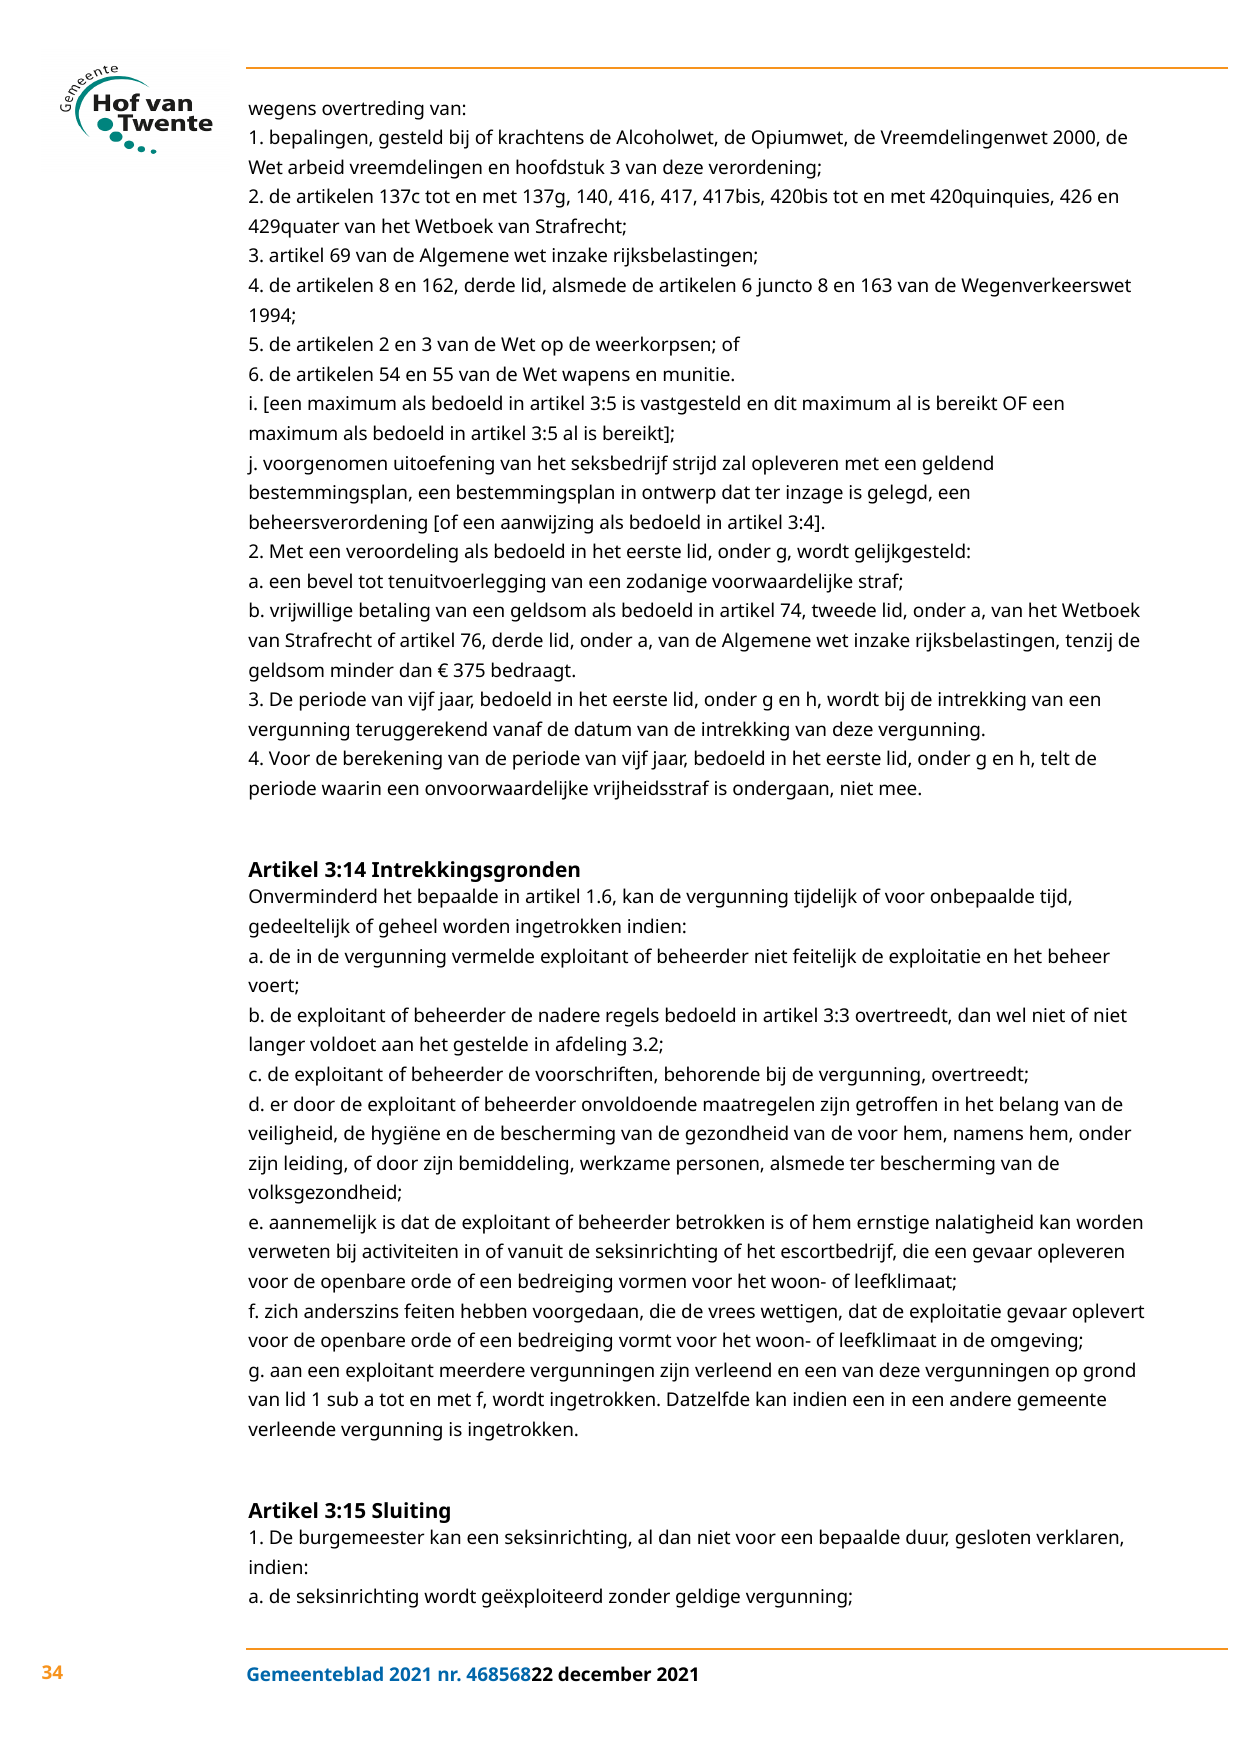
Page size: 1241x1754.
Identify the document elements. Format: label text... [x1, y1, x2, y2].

text d. er door de exploitant of beheerder onvoldoende maatregelen zijn getroffen in het belang van de veiligheid, de hygiëne en de bescherming van de gezondheid van de voor hem, namens hem, onder zijn leiding, of door zijn bemiddeling, werkzame personen, alsmede ter bescherming van de volksgezondheid; [248, 1091, 1152, 1205]
text j. voorgenomen uitoefening van het seksbedrijf strijd zal opleveren met een geldend bestemmingsplan, een bestemmingsplan in ontwerp dat ter inzage is gelegd, een beheersverordening [of een aanwijzing als bedoeld in artikel 3:4]. [248, 450, 1152, 535]
text c. de exploitant of beheerder de voorschriften, behorende bij de vergunning, overtreedt; [248, 1061, 1152, 1087]
picture [41, 47, 231, 172]
text 1. De burgemeester kan een seksinrichting, al dan niet voor een bepaalde duur, gesloten verklaren, indien: [248, 1524, 1152, 1580]
text i. [een maximum als bedoeld in artikel 3:5 is vastgesteld en dit maximum al is bereikt OF een maximum als bedoeld in artikel 3:5 al is bereikt]; [248, 391, 1152, 446]
text b. vrijwillige betaling van een geldsom als bedoeld in artikel 74, tweede lid, onder a, van het Wetboek van Strafrecht of artikel 76, derde lid, onder a, van de Algemene wet inzake rijksbelastingen, tenzij de geldsom minder dan € 375 bedraagt. [248, 598, 1152, 683]
text 6. de artikelen 54 en 55 van de Wet wapens en munitie. [248, 361, 1152, 387]
text a. de seksinrichting wordt geëxploiteerd zonder geldige vergunning; [248, 1584, 1152, 1609]
text wegens overtreding van: [248, 95, 1152, 121]
text 3. artikel 69 van de Algemene wet inzake rijksbelastingen; [248, 243, 1152, 268]
text Artikel 3:14 Intrekkingsgronden [248, 855, 1152, 884]
text b. de exploitant of beheerder de nadere regels bedoeld in artikel 3:3 overtreedt, dan wel niet of niet langer voldoet aan het gestelde in afdeling 3.2; [248, 1002, 1152, 1057]
text 2. Met een veroordeling als bedoeld in het eerste lid, onder g, wordt gelijkgesteld: [248, 538, 1152, 564]
text Artikel 3:15 Sluiting [248, 1496, 1152, 1524]
text a. de in de vergunning vermelde exploitant of beheerder niet feitelijk de exploitatie en het beheer voert; [248, 943, 1152, 998]
text 3. De periode van vijf jaar, bedoeld in het eerste lid, onder g en h, wordt bij de intrekking van een vergunning teruggerekend vanaf de datum van de intrekking van deze vergunning. [248, 686, 1152, 742]
text e. aannemelijk is dat de exploitant of beheerder betrokken is of hem ernstige nalatigheid kan worden verweten bij activiteiten in of vanuit de seksinrichting of het escortbedrijf, die een gevaar opleveren voor de openbare orde of een bedreiging vormen voor het woon- of leefklimaat; [248, 1209, 1152, 1294]
text a. een bevel tot tenuitvoerlegging van een zodanige voorwaardelijke straf; [248, 568, 1152, 594]
text 4. de artikelen 8 en 162, derde lid, alsmede de artikelen 6 juncto 8 en 163 van de Wegenverkeerswet 1994; [248, 272, 1152, 328]
text 2. de artikelen 137c tot en met 137g, 140, 416, 417, 417bis, 420bis tot en met 420quinquies, 426 en 429quater van het Wetboek van Strafrecht; [248, 183, 1152, 239]
text 1. bepalingen, gesteld bij of krachtens de Alcoholwet, de Opiumwet, de Vreemdelingenwet 2000, de Wet arbeid vreemdelingen en hoofdstuk 3 van deze verordening; [248, 124, 1152, 180]
text 4. Voor de berekening van de periode van vijf jaar, bedoeld in het eerste lid, onder g en h, telt de periode waarin een onvoorwaardelijke vrijheidsstraf is ondergaan, niet mee. [248, 746, 1152, 801]
text g. aan een exploitant meerdere vergunningen zijn verleend en een van deze vergunningen op grond van lid 1 sub a tot en met f, wordt ingetrokken. Datzelfde kan indien een in een andere gemeente verleende vergunning is ingetrokken. [248, 1357, 1152, 1442]
text Onverminderd het bepaalde in artikel 1.6, kan de vergunning tijdelijk of voor onbepaalde tijd, gedeeltelijk of geheel worden ingetrokken indien: [248, 884, 1152, 939]
text 5. de artikelen 2 en 3 van de Wet op de weerkorpsen; of [248, 331, 1152, 357]
text f. zich anderszins feiten hebben voorgedaan, die de vrees wettigen, dat de exploitatie gevaar oplevert voor de openbare orde of een bedreiging vormt voor het woon- of leefklimaat in de omgeving; [248, 1298, 1152, 1353]
